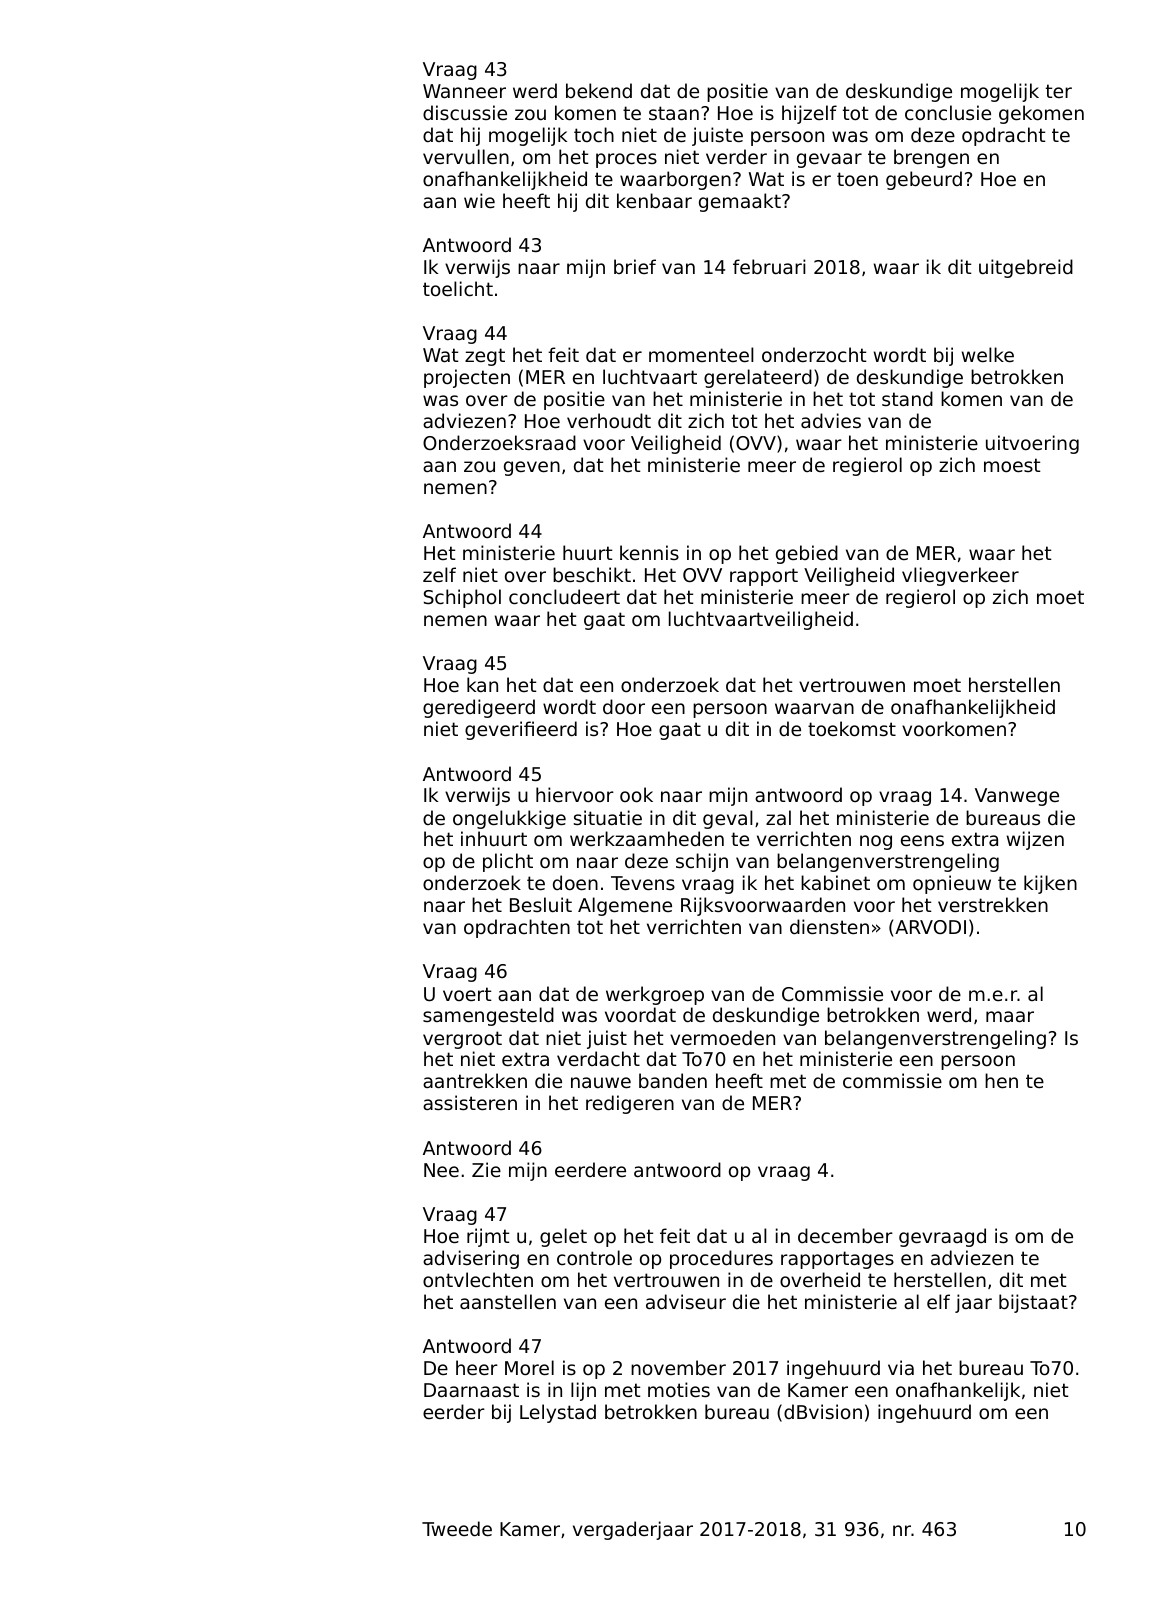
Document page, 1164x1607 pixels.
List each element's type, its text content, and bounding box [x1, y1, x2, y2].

text Antwoord 47 [422, 1336, 1087, 1358]
text Antwoord 44 [422, 521, 1087, 543]
text Antwoord 46 [422, 1137, 1087, 1159]
text Wat zegt het feit dat er momenteel onderzocht wordt bij welke projecten (MER en luchtvaart gerelateerd) de deskundige betrokken was over de positie van het ministerie in het tot stand komen van de adviezen? Hoe verhoudt dit zich tot het advies van de Onderzoeksraad voor Veiligheid (OVV), waar het ministerie uitvoering aan zou geven, dat het ministerie meer de regierol op zich moest nemen? [422, 345, 1087, 499]
text Vraag 43 [422, 59, 1087, 81]
text Vraag 44 [422, 323, 1087, 345]
text Nee. Zie mijn eerdere antwoord op vraag 4. [422, 1159, 1087, 1181]
text Ik verwijs naar mijn brief van 14 februari 2018, waar ik dit uitgebreid toelicht. [422, 257, 1087, 301]
text Vraag 45 [422, 653, 1087, 675]
text Vraag 46 [422, 961, 1087, 983]
text Vraag 47 [422, 1204, 1087, 1226]
text Wanneer werd bekend dat de positie van de deskundige mogelijk ter discussie zou komen te staan? Hoe is hijzelf tot de conclusie gekomen dat hij mogelijk toch niet de juiste persoon was om deze opdracht te vervullen, om het proces niet verder in gevaar te brengen en onafhankelijkheid te waarborgen? Wat is er toen gebeurd? Hoe en aan wie heeft hij dit kenbaar gemaakt? [422, 81, 1087, 213]
text Het ministerie huurt kennis in op het gebied van de MER, waar het zelf niet over beschikt. Het OVV rapport Veiligheid vliegverkeer Schiphol concludeert dat het ministerie meer de regierol op zich moet nemen waar het gaat om luchtvaartveiligheid. [422, 543, 1087, 631]
text Antwoord 43 [422, 235, 1087, 257]
text U voert aan dat de werkgroep van de Commissie voor de m.e.r. al samengesteld was voordat de deskundige betrokken werd, maar vergroot dat niet juist het vermoeden van belangenverstrengeling? Is het niet extra verdacht dat To70 en het ministerie een persoon aantrekken die nauwe banden heeft met de commissie om hen te assisteren in het redigeren van de MER? [422, 983, 1087, 1115]
text De heer Morel is op 2 november 2017 ingehuurd via het bureau To70. Daarnaast is in lijn met moties van de Kamer een onafhankelijk, niet eerder bij Lelystad betrokken bureau (dBvision) ingehuurd om een [422, 1358, 1087, 1424]
text Antwoord 45 [422, 763, 1087, 785]
text Ik verwijs u hiervoor ook naar mijn antwoord op vraag 14. Vanwege de ongelukkige situatie in dit geval, zal het ministerie de bureaus die het inhuurt om werkzaamheden te verrichten nog eens extra wijzen op de plicht om naar deze schijn van belangenverstrengeling onderzoek te doen. Tevens vraag ik het kabinet om opnieuw te kijken naar het Besluit Algemene Rijksvoorwaarden voor het verstrekken van opdrachten tot het verrichten van diensten» (ARVODI). [422, 785, 1087, 939]
text Hoe rijmt u, gelet op het feit dat u al in december gevraagd is om de advisering en controle op procedures rapportages en adviezen te ontvlechten om het vertrouwen in de overheid te herstellen, dit met het aanstellen van een adviseur die het ministerie al elf jaar bijstaat? [422, 1226, 1087, 1313]
text Hoe kan het dat een onderzoek dat het vertrouwen moet herstellen geredigeerd wordt door een persoon waarvan de onafhankelijkheid niet geverifieerd is? Hoe gaat u dit in de toekomst voorkomen? [422, 675, 1087, 741]
